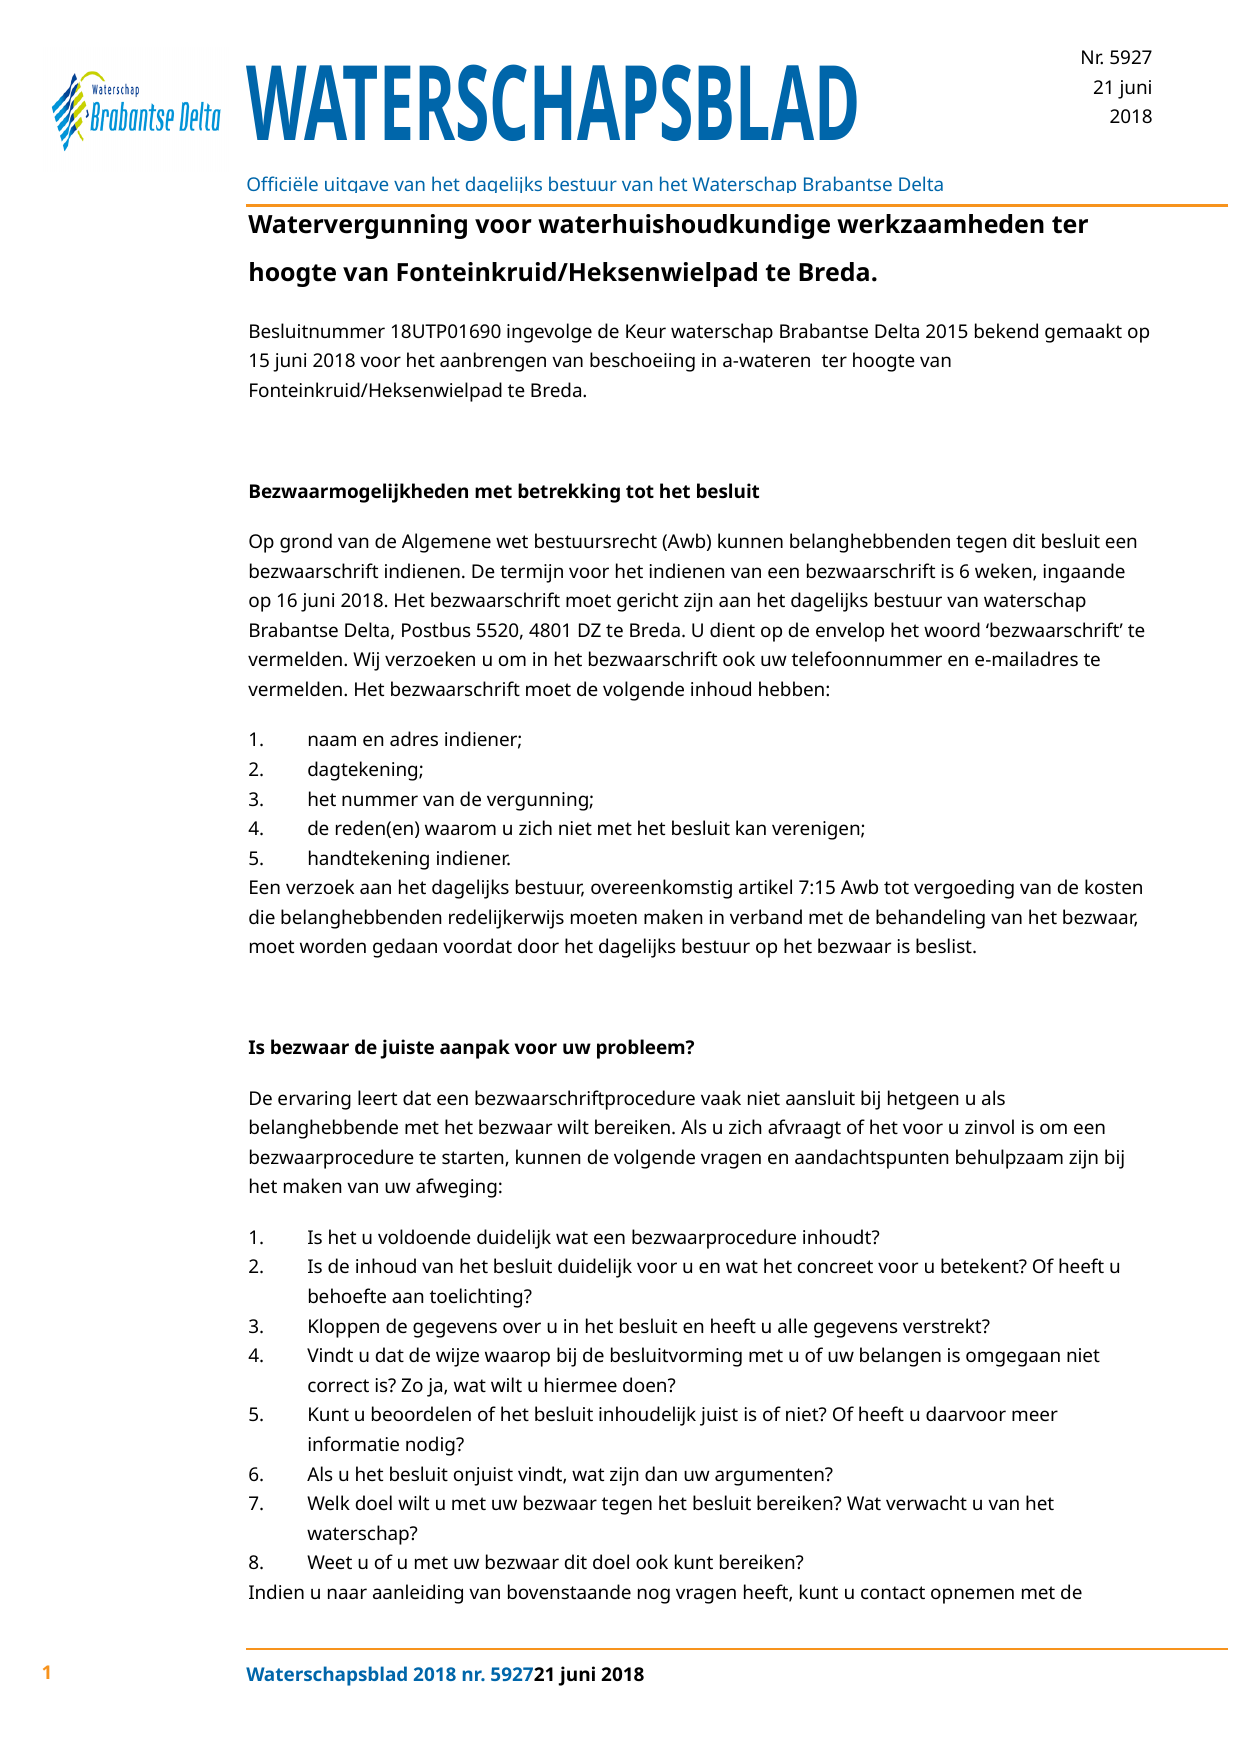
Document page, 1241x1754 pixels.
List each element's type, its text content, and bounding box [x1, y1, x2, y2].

text Bezwaarmogelijkheden met betrekking tot het besluit [248, 478, 1152, 504]
list Kunt u beoordelen of het besluit inhoudelijk juist is of niet? Of heeft u daarvoor meer informatie nodig? [248, 1402, 1152, 1457]
list Vindt u dat de wijze waarop bij de besluitvorming met u of uw belangen is omgegaan niet correct is? Zo ja, wat wilt u hiermee doen? [248, 1342, 1152, 1398]
list Is het u voldoende duidelijk wat een bezwaarprocedure inhoudt? [248, 1224, 1152, 1250]
text Een verzoek aan het dagelijks bestuur, overeenkomstig artikel 7:15 Awb tot vergoeding van de kosten die belanghebbenden redelijkerwijs moeten maken in verband met de behandeling van het bezwaar, moet worden gedaan voordat door het dagelijks bestuur op het bezwaar is beslist. [248, 874, 1152, 959]
list het nummer van de vergunning; [248, 786, 1152, 812]
text Indien u naar aanleiding van bovenstaande nog vragen heeft, kunt u contact opnemen met de [248, 1579, 1152, 1605]
list Weet u of u met uw bezwaar dit doel ook kunt bereiken? [248, 1549, 1152, 1575]
text Besluitnummer 18UTP01690 ingevolge de Keur waterschap Brabantse Delta 2015 bekend gemaakt op 15 juni 2018 voor het aanbrengen van beschoeiing in a-wateren ter hoogte van Fonteinkruid/Heksenwielpad te Breda. [248, 318, 1152, 403]
list Kloppen de gegevens over u in het besluit en heeft u alle gegevens verstrekt? [248, 1313, 1152, 1339]
list naam en adres indiener; [248, 727, 1152, 752]
list Is de inhoud van het besluit duidelijk voor u en wat het concreet voor u betekent? Of heeft u behoefte aan toelichting? [248, 1254, 1152, 1309]
list handtekening indiener. [248, 845, 1152, 871]
list dagtekening; [248, 756, 1152, 782]
list Welk doel wilt u met uw bezwaar tegen het besluit bereiken? Wat verwacht u van het waterschap? [248, 1490, 1152, 1546]
list de reden(en) waarom u zich niet met het besluit kan verenigen; [248, 815, 1152, 841]
text Is bezwaar de juiste aanpak voor uw probleem? [248, 1034, 1152, 1060]
list Als u het besluit onjuist vindt, wat zijn dan uw argumenten? [248, 1461, 1152, 1487]
text Op grond van de Algemene wet bestuursrecht (Awb) kunnen belanghebbenden tegen dit besluit een bezwaarschrift indienen. De termijn voor het indienen van een bezwaarschrift is 6 weken, ingaande op 16 juni 2018. Het bezwaarschrift moet gericht zijn aan het dagelijks bestuur van waterschap Brabantse Delta, Postbus 5520, 4801 DZ te Breda. U dient op de envelop het woord ‘bezwaarschrift’ te vermelden. Wij verzoeken u om in het bezwaarschrift ook uw telefoonnummer en e‑mailadres te vermelden. Het bezwaarschrift moet de volgende inhoud hebben: [248, 528, 1152, 702]
text Watervergunning voor waterhuishoudkundige werkzaamheden ter hoogte van Fonteinkruid/Heksenwielpad te Breda. [248, 207, 1152, 288]
picture [41, 47, 231, 172]
text De ervaring leert dat een bezwaarschriftprocedure vaak niet aansluit bij hetgeen u als belanghebbende met het bezwaar wilt bereiken. Als u zich afvraagt of het voor u zinvol is om een bezwaarprocedure te starten, kunnen de volgende vragen en aandachtspunten behulpzaam zijn bij het maken van uw afweging: [248, 1085, 1152, 1199]
